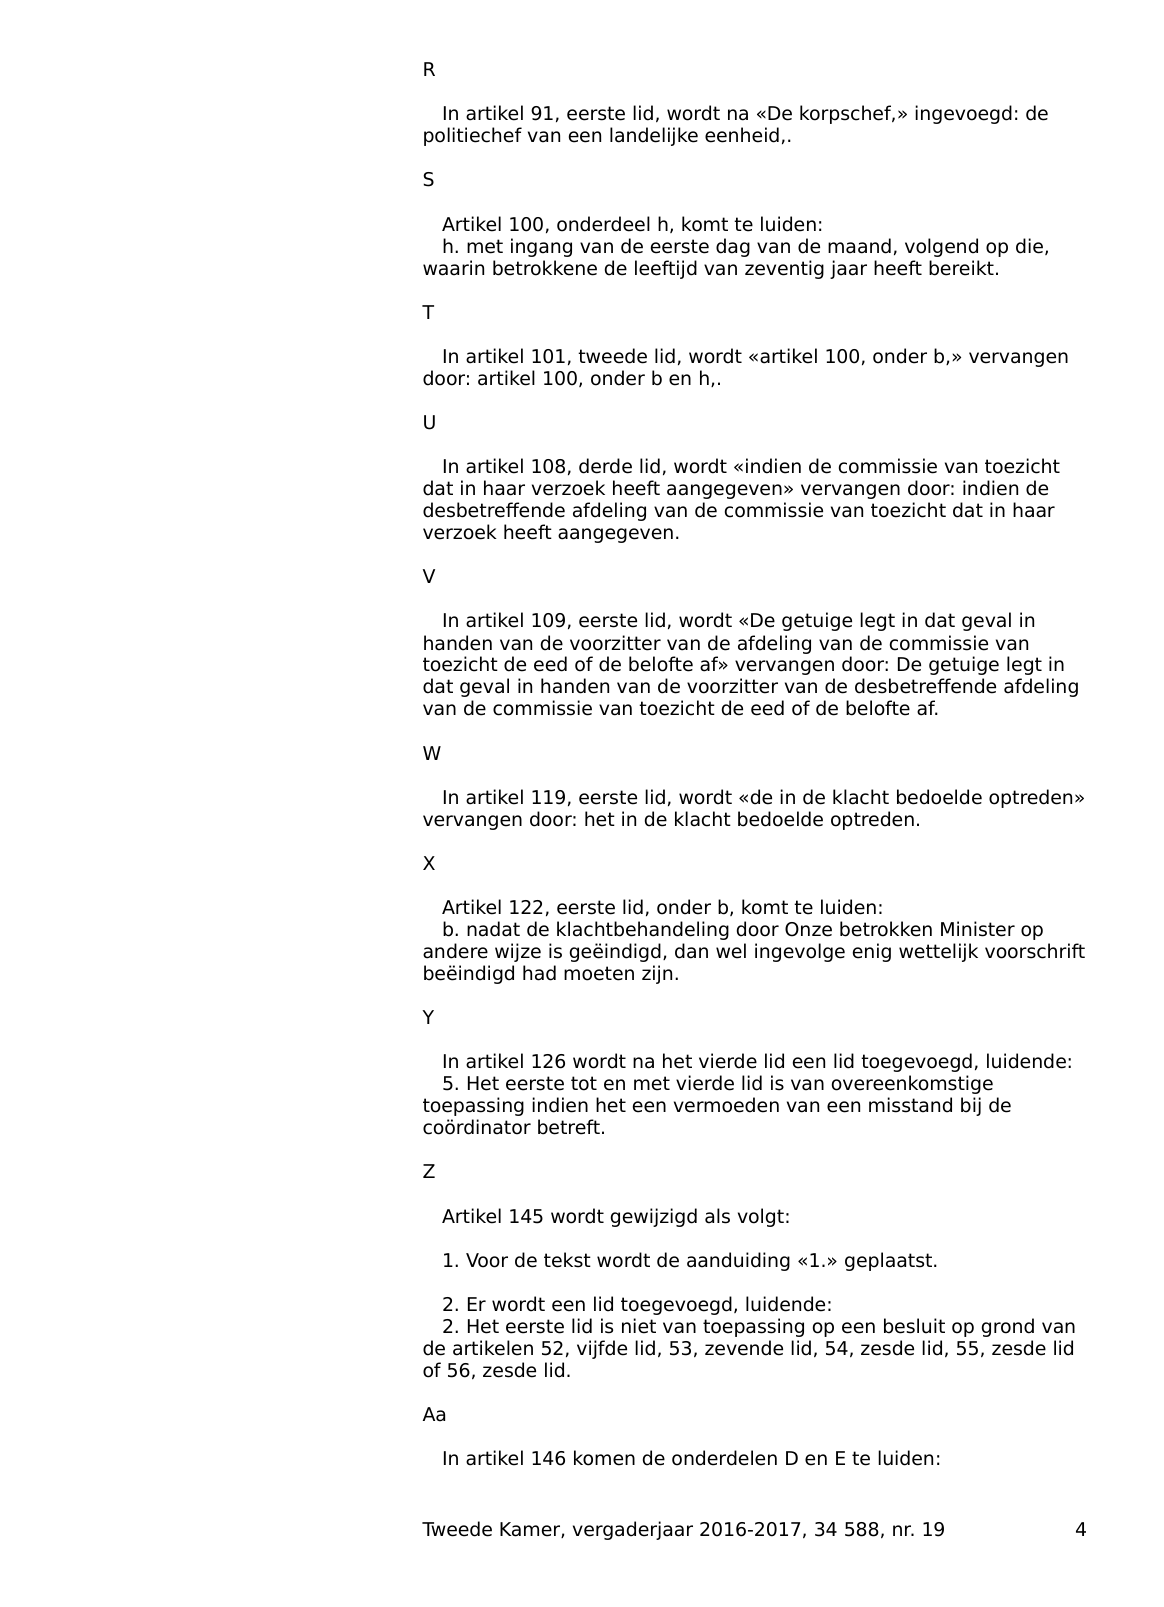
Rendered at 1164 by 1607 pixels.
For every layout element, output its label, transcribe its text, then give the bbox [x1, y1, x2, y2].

text In artikel 109, eerste lid, wordt «De getuige legt in dat geval in handen van de voorzitter van de afdeling van de commissie van toezicht de eed of de belofte af» vervangen door: De getuige legt in dat geval in handen van de voorzitter van de desbetreffende afdeling van de commissie van toezicht de eed of de belofte af. [422, 610, 1087, 720]
text In artikel 108, derde lid, wordt «indien de commissie van toezicht dat in haar verzoek heeft aangegeven» vervangen door: indien de desbetreffende afdeling van de commissie van toezicht dat in haar verzoek heeft aangegeven. [422, 456, 1087, 544]
subtitle X [422, 853, 1087, 875]
subtitle Y [422, 1007, 1087, 1029]
subtitle R [422, 59, 1087, 81]
subtitle Z [422, 1161, 1087, 1183]
text 2. Het eerste lid is niet van toepassing op een besluit op grond van de artikelen 52, vijfde lid, 53, zevende lid, 54, zesde lid, 55, zesde lid of 56, zesde lid. [422, 1316, 1087, 1382]
text In artikel 101, tweede lid, wordt «artikel 100, onder b,» vervangen door: artikel 100, onder b en h,. [422, 346, 1087, 390]
text Artikel 122, eerste lid, onder b, komt te luiden: [422, 897, 1087, 919]
text b. nadat de klachtbehandeling door Onze betrokken Minister op andere wijze is geëindigd, dan wel ingevolge enig wettelijk voorschrift beëindigd had moeten zijn. [422, 919, 1087, 985]
text In artikel 146 komen de onderdelen D en E te luiden: [422, 1448, 1087, 1470]
text In artikel 91, eerste lid, wordt na «De korpschef,» ingevoegd: de politiechef van een landelijke eenheid,. [422, 103, 1087, 147]
subtitle V [422, 566, 1087, 588]
text In artikel 126 wordt na het vierde lid een lid toegevoegd, luidende: [422, 1051, 1087, 1073]
subtitle T [422, 302, 1087, 324]
text 5. Het eerste tot en met vierde lid is van overeenkomstige toepassing indien het een vermoeden van een misstand bij de coördinator betreft. [422, 1073, 1087, 1139]
text h. met ingang van de eerste dag van de maand, volgend op die, waarin betrokkene de leeftijd van zeventig jaar heeft bereikt. [422, 236, 1087, 279]
text Artikel 100, onderdeel h, komt te luiden: [422, 213, 1087, 236]
text 2. Er wordt een lid toegevoegd, luidende: [422, 1294, 1087, 1316]
subtitle U [422, 412, 1087, 434]
text In artikel 119, eerste lid, wordt «de in de klacht bedoelde optreden» vervangen door: het in de klacht bedoelde optreden. [422, 787, 1087, 831]
subtitle W [422, 742, 1087, 764]
subtitle Aa [422, 1404, 1087, 1426]
text 1. Voor de tekst wordt de aanduiding «1.» geplaatst. [422, 1250, 1087, 1272]
subtitle S [422, 169, 1087, 191]
text Artikel 145 wordt gewijzigd als volgt: [422, 1206, 1087, 1227]
